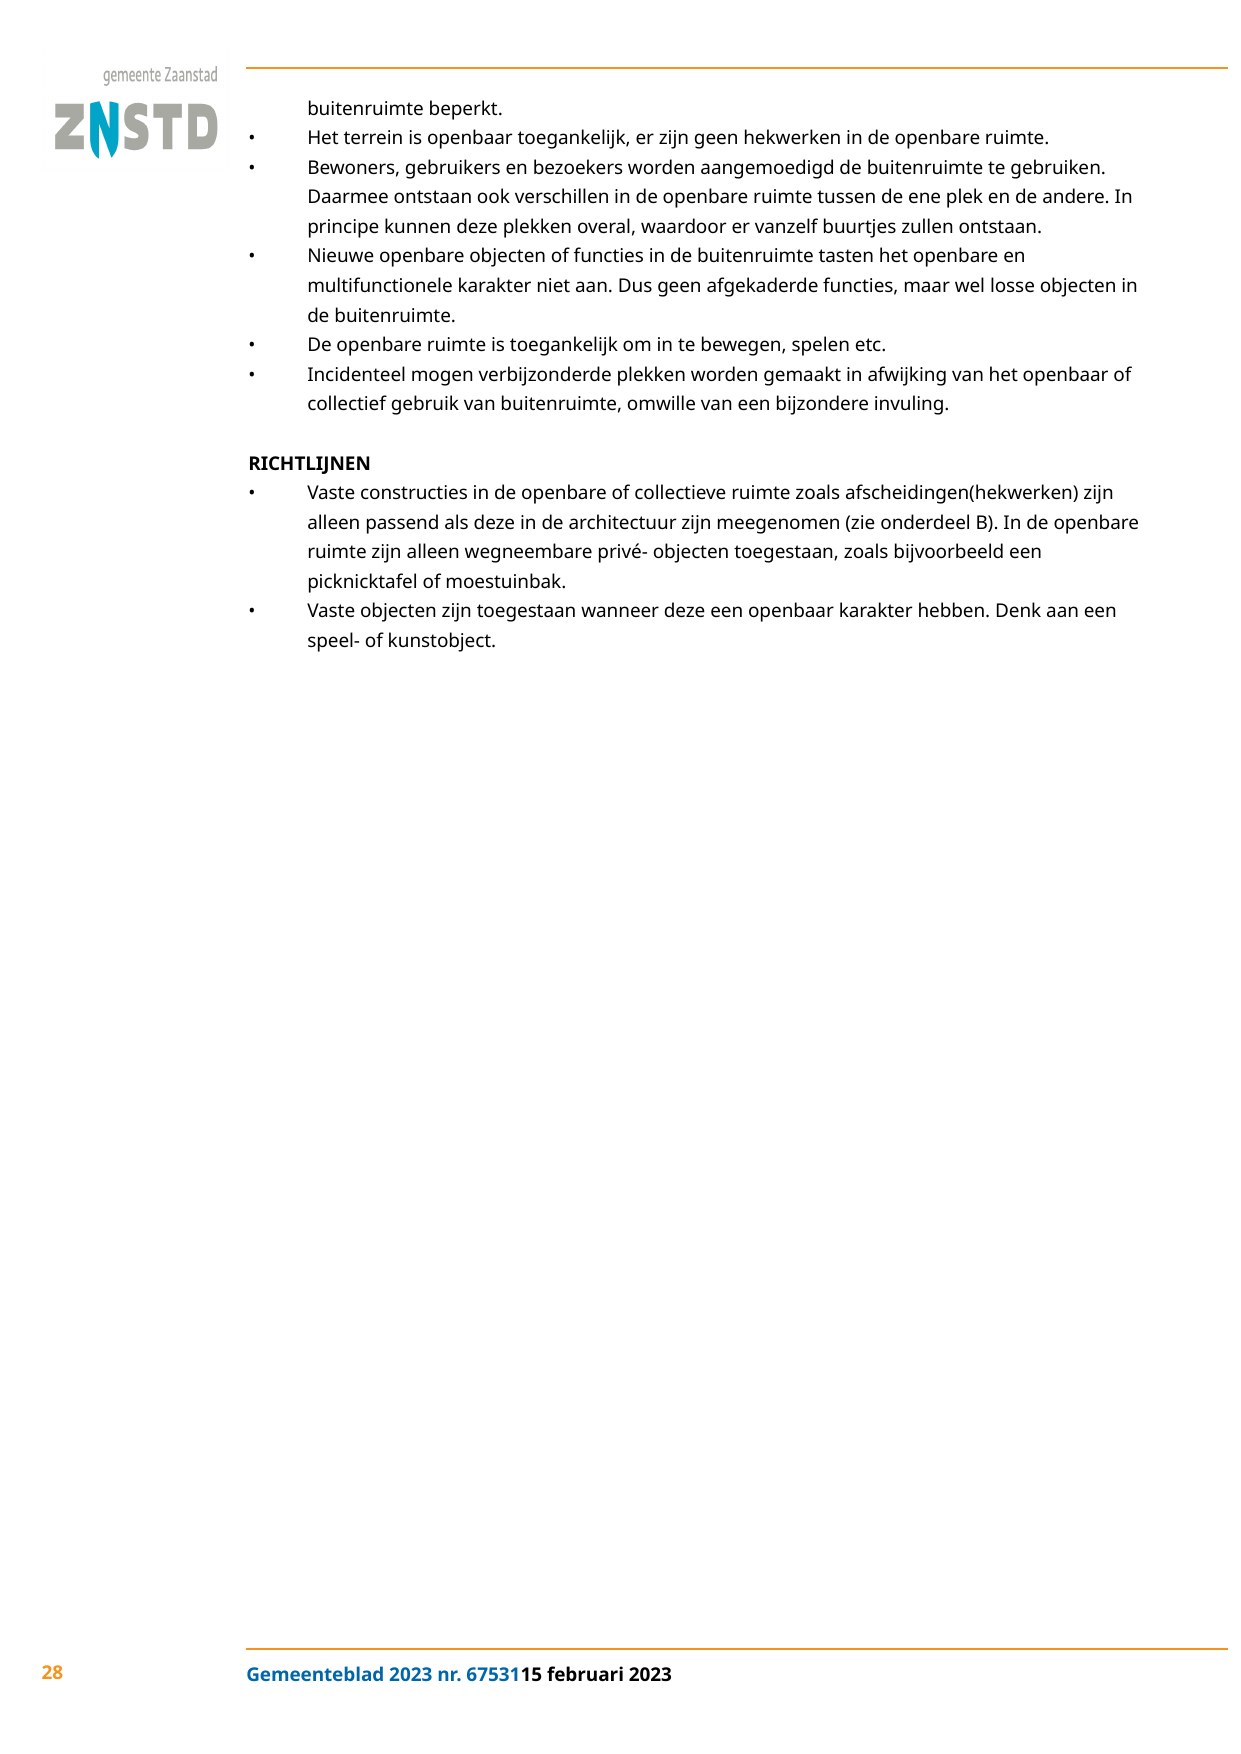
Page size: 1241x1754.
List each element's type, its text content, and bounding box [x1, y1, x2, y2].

list Het terrein is openbaar toegankelijk, er zijn geen hekwerken in de openbare ruimte. [248, 124, 1152, 150]
list Nieuwe openbare objecten of functies in de buitenruimte tasten het openbare en multifunctionele karakter niet aan. Dus geen afgekaderde functies, maar wel losse objecten in de buitenruimte. [248, 243, 1152, 328]
list Bewoners, gebruikers en bezoekers worden aangemoedigd de buitenruimte te gebruiken. Daarmee ontstaan ook verschillen in de openbare ruimte tussen de ene plek en de andere. In principe kunnen deze plekken overal, waardoor er vanzelf buurtjes zullen ontstaan. [248, 154, 1152, 239]
list De openbare ruimte is toegankelijk om in te bewegen, spelen etc. [248, 331, 1152, 357]
text RICHTLIJNEN [248, 450, 1152, 476]
list buitenruimte beperkt. [248, 95, 1152, 121]
list Incidenteel mogen verbijzonderde plekken worden gemaakt in afwijking van het openbaar of collectief gebruik van buitenruimte, omwille van een bijzondere invuling. [248, 361, 1152, 416]
picture [41, 47, 231, 172]
list Vaste objecten zijn toegestaan wanneer deze een openbaar karakter hebben. Denk aan een speel- of kunstobject. [248, 598, 1152, 653]
list Vaste constructies in de openbare of collectieve ruimte zoals afscheidingen(hekwerken) zijn alleen passend als deze in de architectuur zijn meegenomen (zie onderdeel B). In de openbare ruimte zijn alleen wegneembare privé- objecten toegestaan, zoals bijvoorbeeld een picknicktafel of moestuinbak. [248, 479, 1152, 594]
